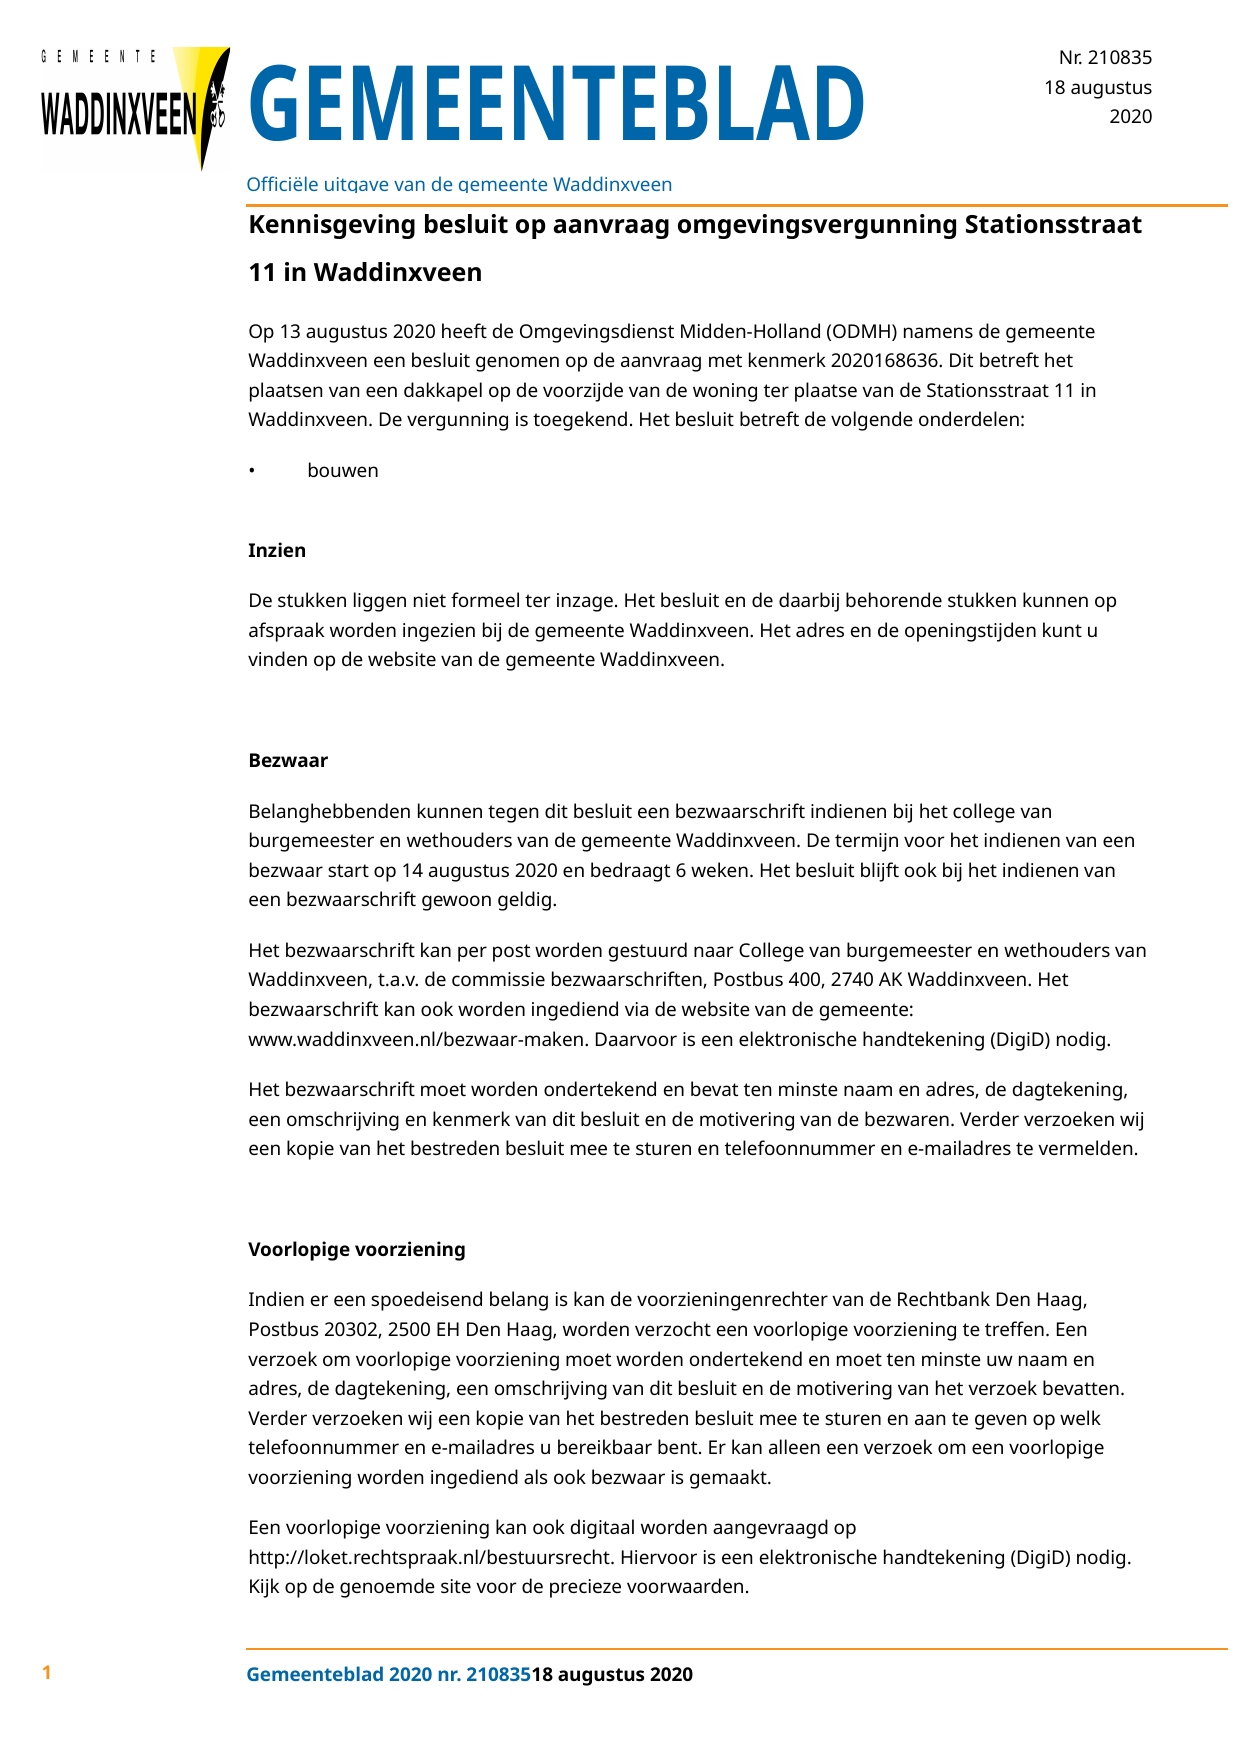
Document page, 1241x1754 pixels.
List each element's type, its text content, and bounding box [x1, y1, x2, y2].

text Op 13 augustus 2020 heeft de Omgevingsdienst Midden-Holland (ODMH) namens de gemeente Waddinxveen een besluit genomen op de aanvraag met kenmerk 2020168636. Dit betreft het plaatsen van een dakkapel op de voorzijde van de woning ter plaatse van de Stationsstraat 11 in Waddinxveen. De vergunning is toegekend. Het besluit betreft de volgende onderdelen: [248, 318, 1152, 432]
list bouwen [248, 457, 1152, 483]
text Voorlopige voorziening [248, 1236, 1152, 1262]
text Het bezwaarschrift moet worden ondertekend en bevat ten minste naam en adres, de dagtekening, een omschrijving en kenmerk van dit besluit en de motivering van de bezwaren. Verder verzoeken wij een kopie van het bestreden besluit mee te sturen en telefoonnummer en e-mailadres te vermelden. [248, 1076, 1152, 1161]
picture [41, 47, 231, 172]
text Een voorlopige voorziening kan ook digitaal worden aangevraagd op http://loket.rechtspraak.nl/bestuursrecht. Hiervoor is een elektronische handtekening (DigiD) nodig. Kijk op de genoemde site voor de precieze voorwaarden. [248, 1514, 1152, 1599]
text Kennisgeving besluit op aanvraag omgevingsvergunning Stationsstraat 11 in Waddinxveen [248, 207, 1152, 288]
text Indien er een spoedeisend belang is kan de voorzieningenrechter van de Rechtbank Den Haag, Postbus 20302, 2500 EH Den Haag, worden verzocht een voorlopige voorziening te treffen. Een verzoek om voorlopige voorziening moet worden ondertekend en moet ten minste uw naam en adres, de dagtekening, een omschrijving van dit besluit en de motivering van het verzoek bevatten. Verder verzoeken wij een kopie van het bestreden besluit mee te sturen en aan te geven op welk telefoonnummer en e-mailadres u bereikbaar bent. Er kan alleen een verzoek om een voorlopige voorziening worden ingediend als ook bezwaar is gemaakt. [248, 1287, 1152, 1490]
text Inzien [248, 537, 1152, 563]
text De stukken liggen niet formeel ter inzage. Het besluit en de daarbij behorende stukken kunnen op afspraak worden ingezien bij de gemeente Waddinxveen. Het adres en de openingstijden kunt u vinden op de website van de gemeente Waddinxveen. [248, 587, 1152, 672]
text Het bezwaarschrift kan per post worden gestuurd naar College van burgemeester en wethouders van Waddinxveen, t.a.v. de commissie bezwaarschriften, Postbus 400, 2740 AK Waddinxveen. Het bezwaarschrift kan ook worden ingediend via de website van de gemeente: www.waddinxveen.nl/bezwaar-maken. Daarvoor is een elektronische handtekening (DigiD) nodig. [248, 937, 1152, 1052]
text Bezwaar [248, 747, 1152, 773]
text Belanghebbenden kunnen tegen dit besluit een bezwaarschrift indienen bij het college van burgemeester en wethouders van de gemeente Waddinxveen. De termijn voor het indienen van een bezwaar start op 14 augustus 2020 en bedraagt 6 weken. Het besluit blijft ook bij het indienen van een bezwaarschrift gewoon geldig. [248, 798, 1152, 912]
